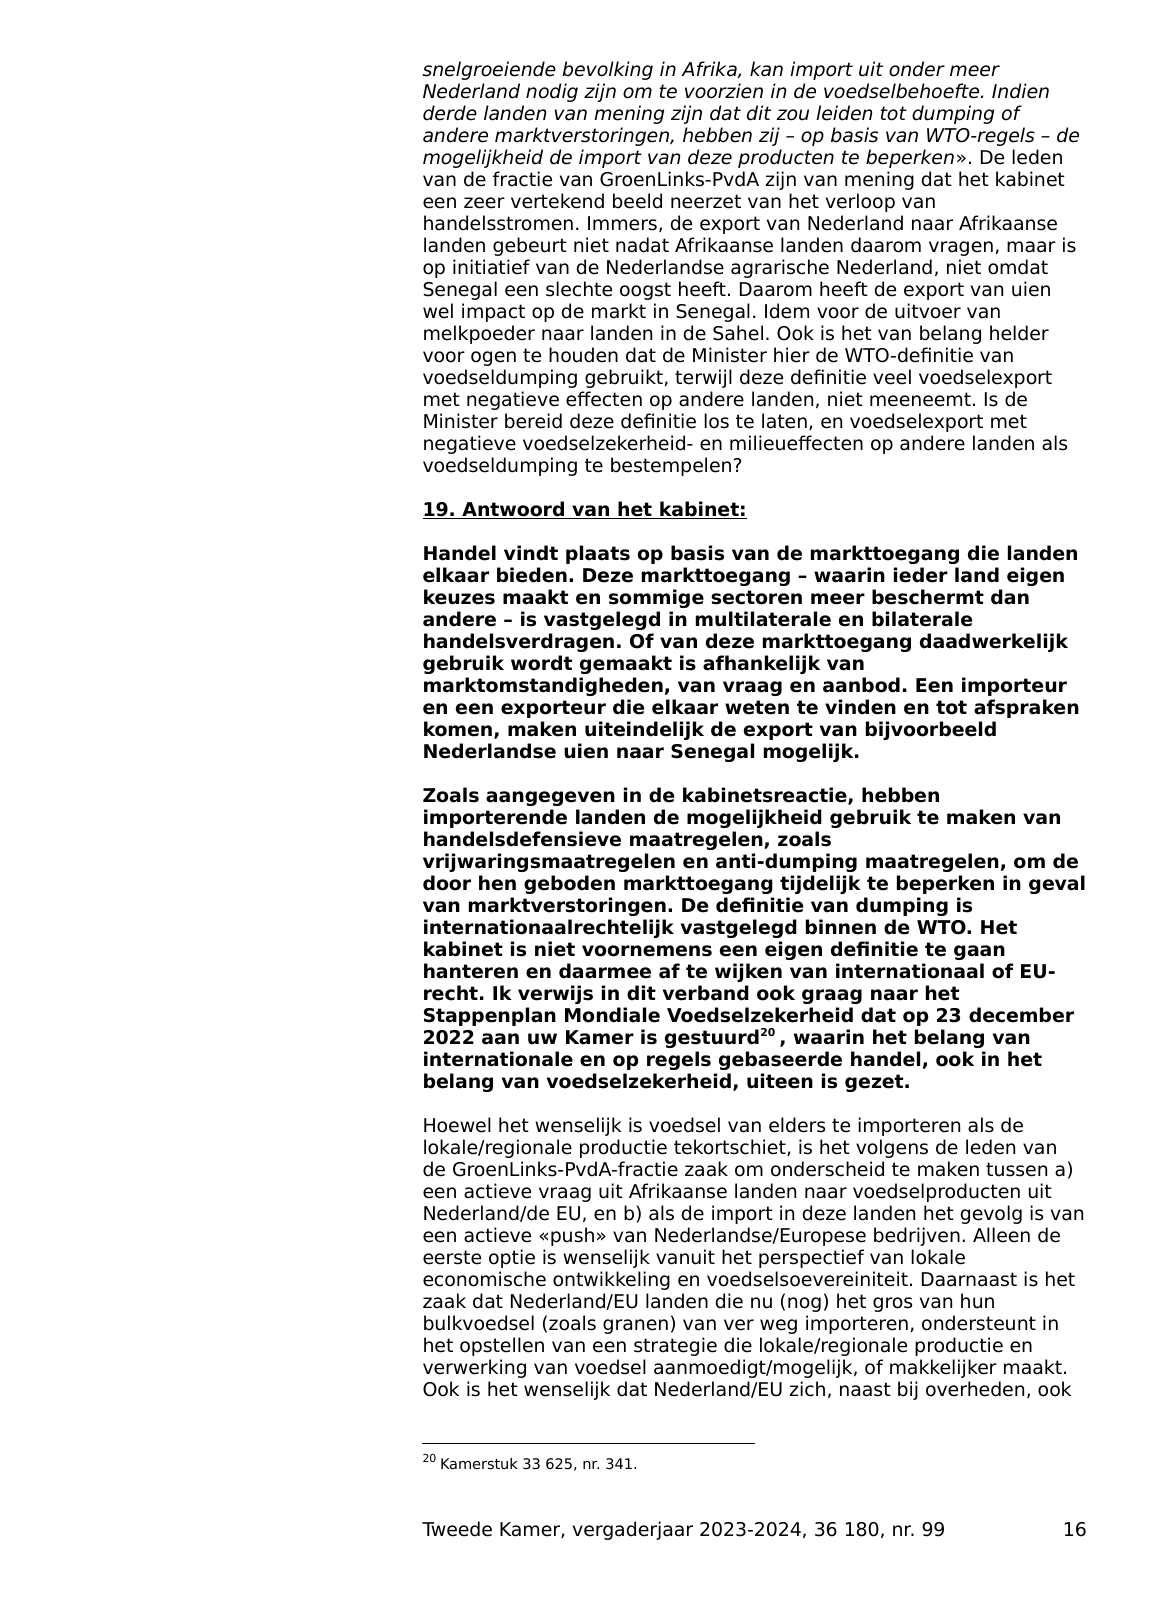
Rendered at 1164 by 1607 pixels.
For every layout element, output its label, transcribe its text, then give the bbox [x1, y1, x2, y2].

text snelgroeiende bevolking in Afrika, kan import uit onder meer Nederland nodig zijn om te voorzien in de voedselbehoefte. Indien derde landen van mening zijn dat dit zou leiden tot dumping of andere marktverstoringen, hebben zij – op basis van WTO-regels – de mogelijkheid de import van deze producten te beperken». De leden van de fractie van GroenLinks-PvdA zijn van mening dat het kabinet een zeer vertekend beeld neerzet van het verloop van handelsstromen. Immers, de export van Nederland naar Afrikaanse landen gebeurt niet nadat Afrikaanse landen daarom vragen, maar is op initiatief van de Nederlandse agrarische Nederland, niet omdat Senegal een slechte oogst heeft. Daarom heeft de export van uien wel impact op de markt in Senegal. Idem voor de uitvoer van melkpoeder naar landen in de Sahel. Ook is het van belang helder voor ogen te houden dat de Minister hier de WTO-definitie van voedseldumping gebruikt, terwijl deze definitie veel voedselexport met negatieve effecten op andere landen, niet meeneemt. Is de Minister bereid deze definitie los te laten, en voedselexport met negatieve voedselzekerheid- en milieueffecten op andere landen als voedseldumping te bestempelen? [422, 59, 1087, 477]
text Kamerstuk 33 625, nr. 341. [422, 1452, 1087, 1474]
text Zoals aangegeven in de kabinetsreactie, hebben importerende landen de mogelijkheid gebruik te maken van handelsdefensieve maatregelen, zoals vrijwaringsmaatregelen en anti-dumping maatregelen, om de door hen geboden markttoegang tijdelijk te beperken in geval van marktverstoringen. De definitie van dumping is internationaalrechtelijk vastgelegd binnen de WTO. Het kabinet is niet voornemens een eigen definitie te gaan hanteren en daarmee af te wijken van internationaal of EU-recht. Ik verwijs in dit verband ook graag naar het Stappenplan Mondiale Voedselzekerheid dat op 23 december 2022 aan uw Kamer is gestuurd, waarin het belang van internationale en op regels gebaseerde handel, ook in het belang van voedselzekerheid, uiteen is gezet. [422, 785, 1087, 1093]
text Handel vindt plaats op basis van de markttoegang die landen elkaar bieden. Deze markttoegang – waarin ieder land eigen keuzes maakt en sommige sectoren meer beschermt dan andere – is vastgelegd in multilaterale en bilaterale handelsverdragen. Of van deze markttoegang daadwerkelijk gebruik wordt gemaakt is afhankelijk van marktomstandigheden, van vraag en aanbod. Een importeur en een exporteur die elkaar weten te vinden en tot afspraken komen, maken uiteindelijk de export van bijvoorbeeld Nederlandse uien naar Senegal mogelijk. [422, 543, 1087, 763]
text Hoewel het wenselijk is voedsel van elders te importeren als de lokale/regionale productie tekortschiet, is het volgens de leden van de GroenLinks-PvdA-fractie zaak om onderscheid te maken tussen a) een actieve vraag uit Afrikaanse landen naar voedselproducten uit Nederland/de EU, en b) als de import in deze landen het gevolg is van een actieve «push» van Nederlandse/Europese bedrijven. Alleen de eerste optie is wenselijk vanuit het perspectief van lokale economische ontwikkeling en voedselsoevereiniteit. Daarnaast is het zaak dat Nederland/EU landen die nu (nog) het gros van hun bulkvoedsel (zoals granen) van ver weg importeren, ondersteunt in het opstellen van een strategie die lokale/regionale productie en verwerking van voedsel aanmoedigt/mogelijk, of makkelijker maakt. Ook is het wenselijk dat Nederland/EU zich, naast bij overheden, ook [422, 1115, 1087, 1401]
subtitle 19. Antwoord van het kabinet: [422, 499, 1087, 521]
